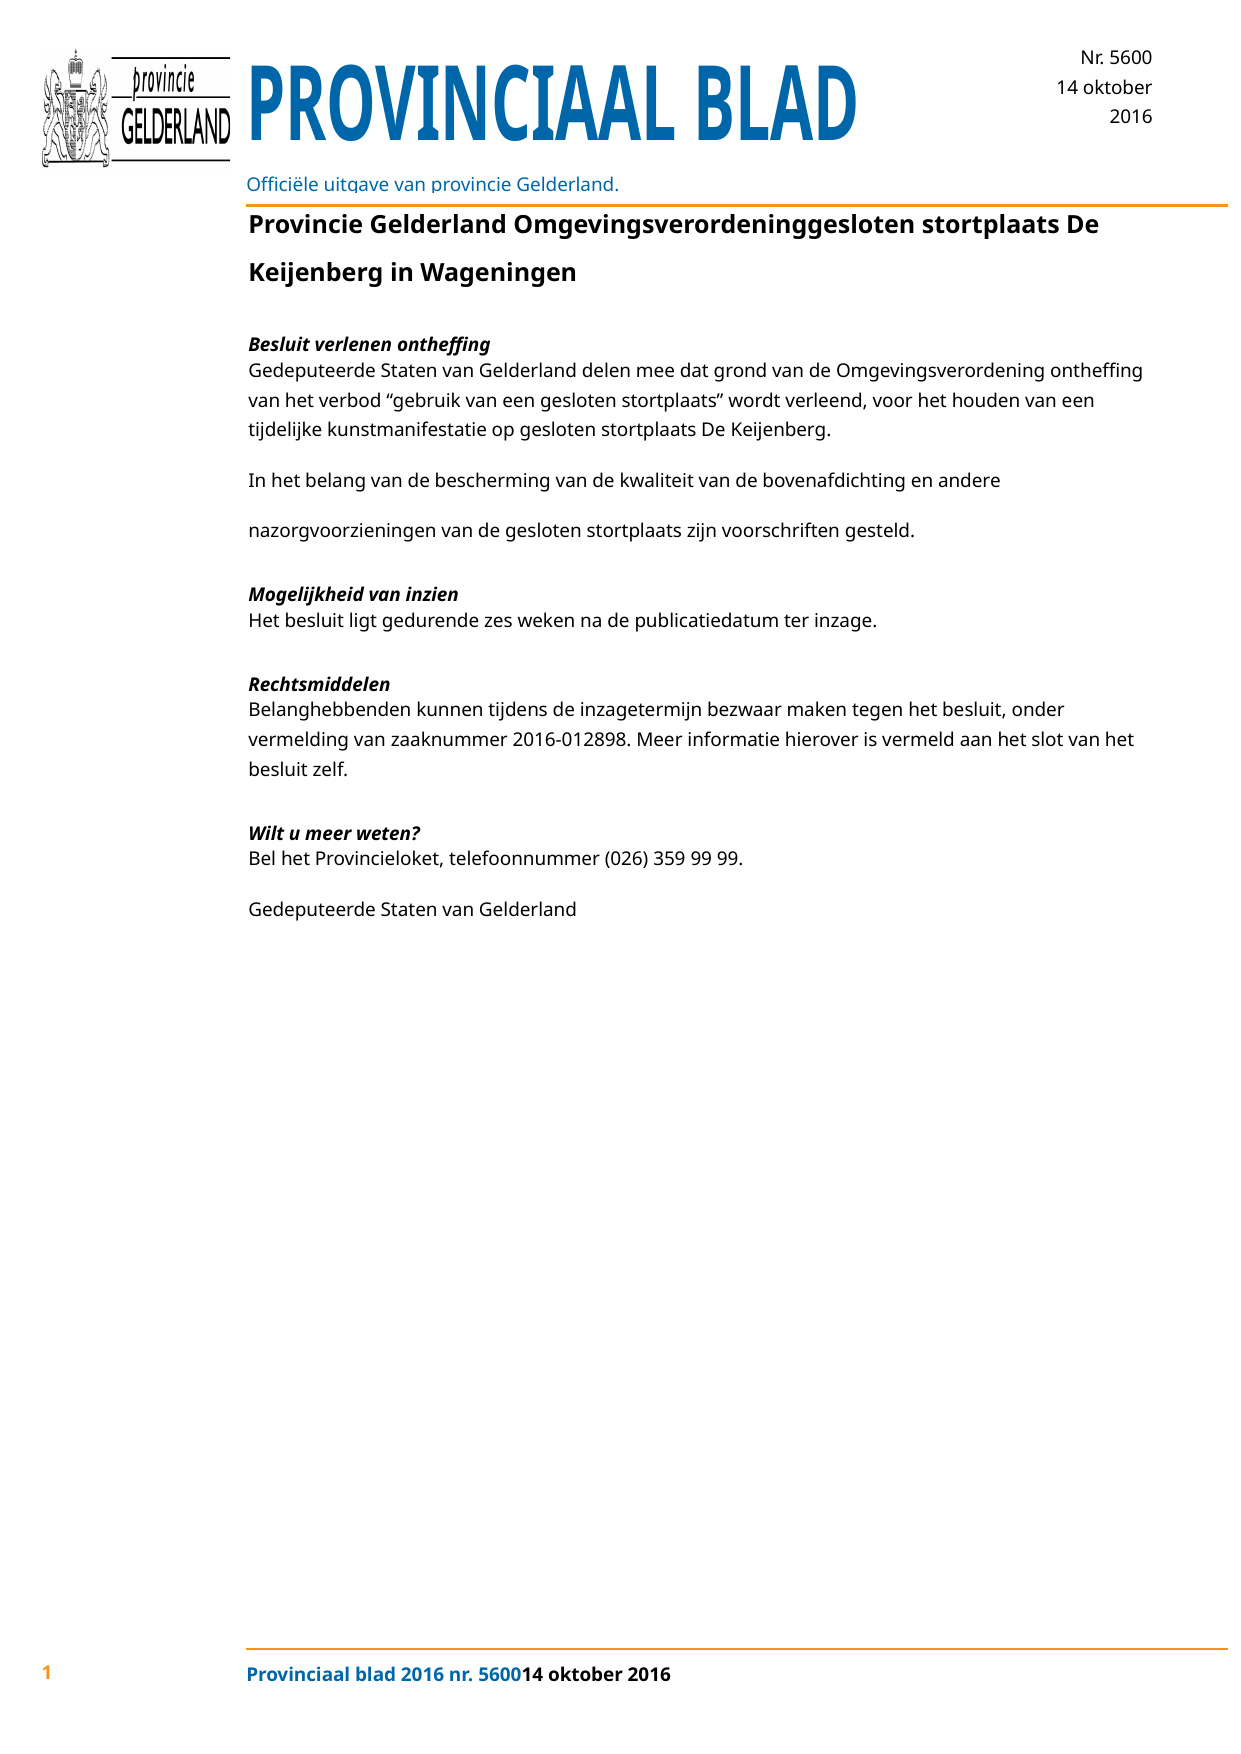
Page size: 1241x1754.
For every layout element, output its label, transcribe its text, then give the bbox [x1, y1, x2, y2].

text nazorgvoorzieningen van de gesloten stortplaats zijn voorschriften gesteld. [248, 517, 1152, 543]
text Provincie Gelderland Omgevingsverordeninggesloten stortplaats De Keijenberg in Wageningen [248, 207, 1152, 288]
text Mogelijkheid van inzien [248, 581, 1152, 607]
text In het belang van de bescherming van de kwaliteit van de bovenafdichting en andere [248, 467, 1152, 492]
text Gedeputeerde Staten van Gelderland delen mee dat grond van de Omgevingsverordening ontheffing van het verbod “gebruik van een gesloten stortplaats” wordt verleend, voor het houden van een tijdelijke kunstmanifestatie op gesloten stortplaats De Keijenberg. [248, 357, 1152, 442]
text Besluit verlenen ontheffing [248, 331, 1152, 357]
text Het besluit ligt gedurende zes weken na de publicatiedatum ter inzage. [248, 607, 1152, 633]
text Wilt u meer weten? [248, 820, 1152, 845]
picture [41, 47, 231, 172]
text Bel het Provincieloket, telefoonnummer (026) 359 99 99. [248, 845, 1152, 871]
text Belanghebbenden kunnen tijdens de inzagetermijn bezwaar maken tegen het besluit, onder vermelding van zaaknummer 2016-012898. Meer informatie hierover is vermeld aan het slot van het besluit zelf. [248, 697, 1152, 781]
text Rechtsmiddelen [248, 671, 1152, 697]
text Gedeputeerde Staten van Gelderland [248, 896, 1152, 922]
